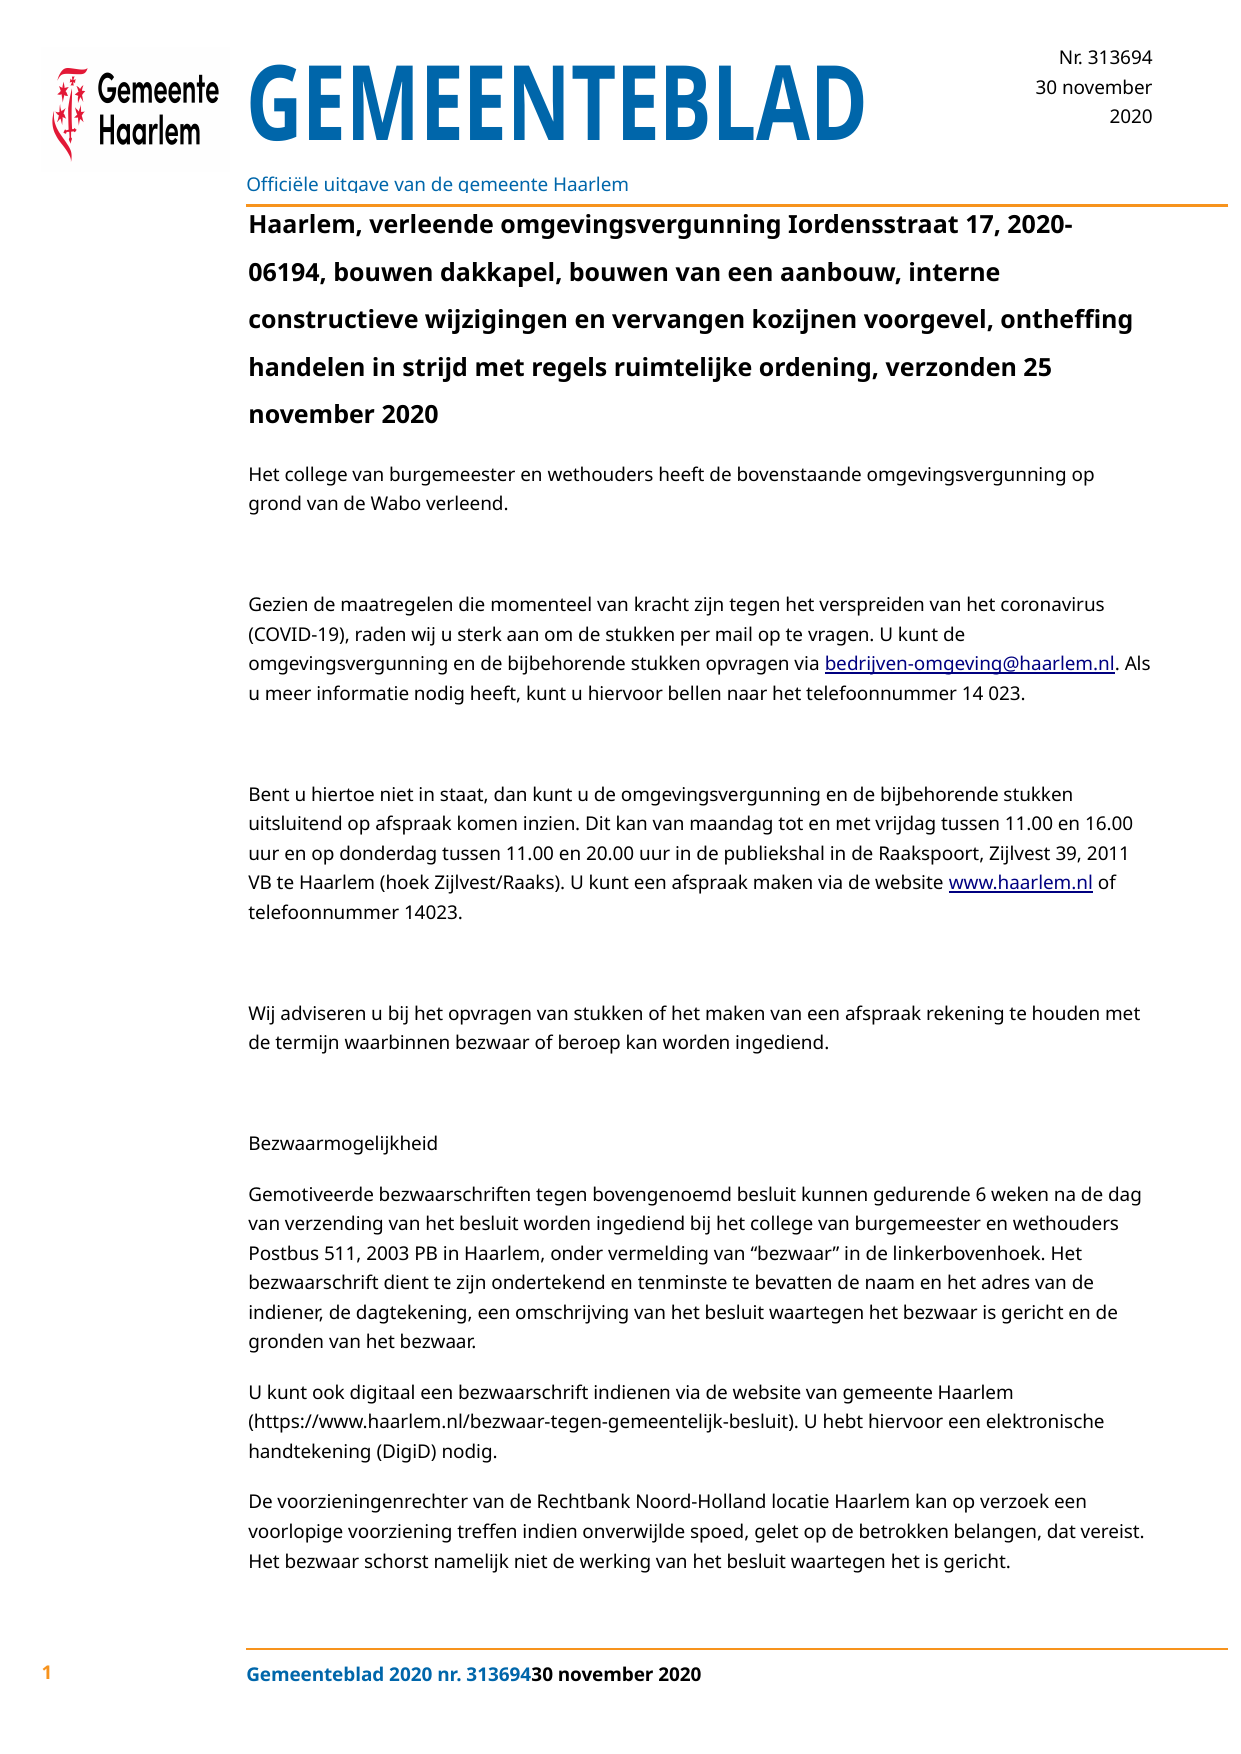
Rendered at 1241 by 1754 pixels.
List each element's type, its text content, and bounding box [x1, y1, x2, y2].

text Het college van burgemeester en wethouders heeft de bovenstaande omgevingsvergunning op grond van de Wabo verleend. [248, 461, 1152, 516]
text Haarlem, verleende omgevingsvergunning Iordensstraat 17, 2020-06194, bouwen dakkapel, bouwen van een aanbouw, interne constructieve wijzigingen en vervangen kozijnen voorgevel, ontheffing handelen in strijd met regels ruimtelijke ordening, verzonden 25 november 2020 [248, 207, 1152, 431]
picture [41, 47, 231, 172]
text Gezien de maatregelen die momenteel van kracht zijn tegen het verspreiden van het coronavirus (COVID-19), raden wij u sterk aan om de stukken per mail op te vragen. U kunt de omgevingsvergunning en de bijbehorende stukken opvragen via bedrijven-omgeving@haarlem.nl. Als u meer informatie nodig heeft, kunt u hiervoor bellen naar het telefoonnummer 14 023. [248, 591, 1152, 706]
text Bent u hiertoe niet in staat, dan kunt u de omgevingsvergunning en de bijbehorende stukken uitsluitend op afspraak komen inzien. Dit kan van maandag tot en met vrijdag tussen 11.00 en 16.00 uur en op donderdag tussen 11.00 en 20.00 uur in de publiekshal in de Raakspoort, Zijlvest 39, 2011 VB te Haarlem (hoek Zijlvest/Raaks). U kunt een afspraak maken via de website www.haarlem.nl of telefoonnummer 14023. [248, 781, 1152, 925]
text U kunt ook digitaal een bezwaarschrift indienen via de website van gemeente Haarlem (https://www.haarlem.nl/bezwaar-tegen-gemeentelijk-besluit). U hebt hiervoor een elektronische handtekening (DigiD) nodig. [248, 1379, 1152, 1464]
text Bezwaarmogelijkheid [248, 1130, 1152, 1156]
text Wij adviseren u bij het opvragen van stukken of het maken van een afspraak rekening te houden met de termijn waarbinnen bezwaar of beroep kan worden ingediend. [248, 1000, 1152, 1055]
text De voorzieningenrechter van de Rechtbank Noord-Holland locatie Haarlem kan op verzoek een voorlopige voorziening treffen indien onverwijlde spoed, gelet op de betrokken belangen, dat vereist. Het bezwaar schorst namelijk niet de werking van het besluit waartegen het is gericht. [248, 1489, 1152, 1573]
text Gemotiveerde bezwaarschriften tegen bovengenoemd besluit kunnen gedurende 6 weken na de dag van verzending van het besluit worden ingediend bij het college van burgemeester en wethouders Postbus 511, 2003 PB in Haarlem, onder vermelding van “bezwaar” in de linkerbovenhoek. Het bezwaarschrift dient te zijn ondertekend en tenminste te bevatten de naam en het adres van de indiener, de dagtekening, een omschrijving van het besluit waartegen het bezwaar is gericht en de gronden van het bezwaar. [248, 1181, 1152, 1354]
